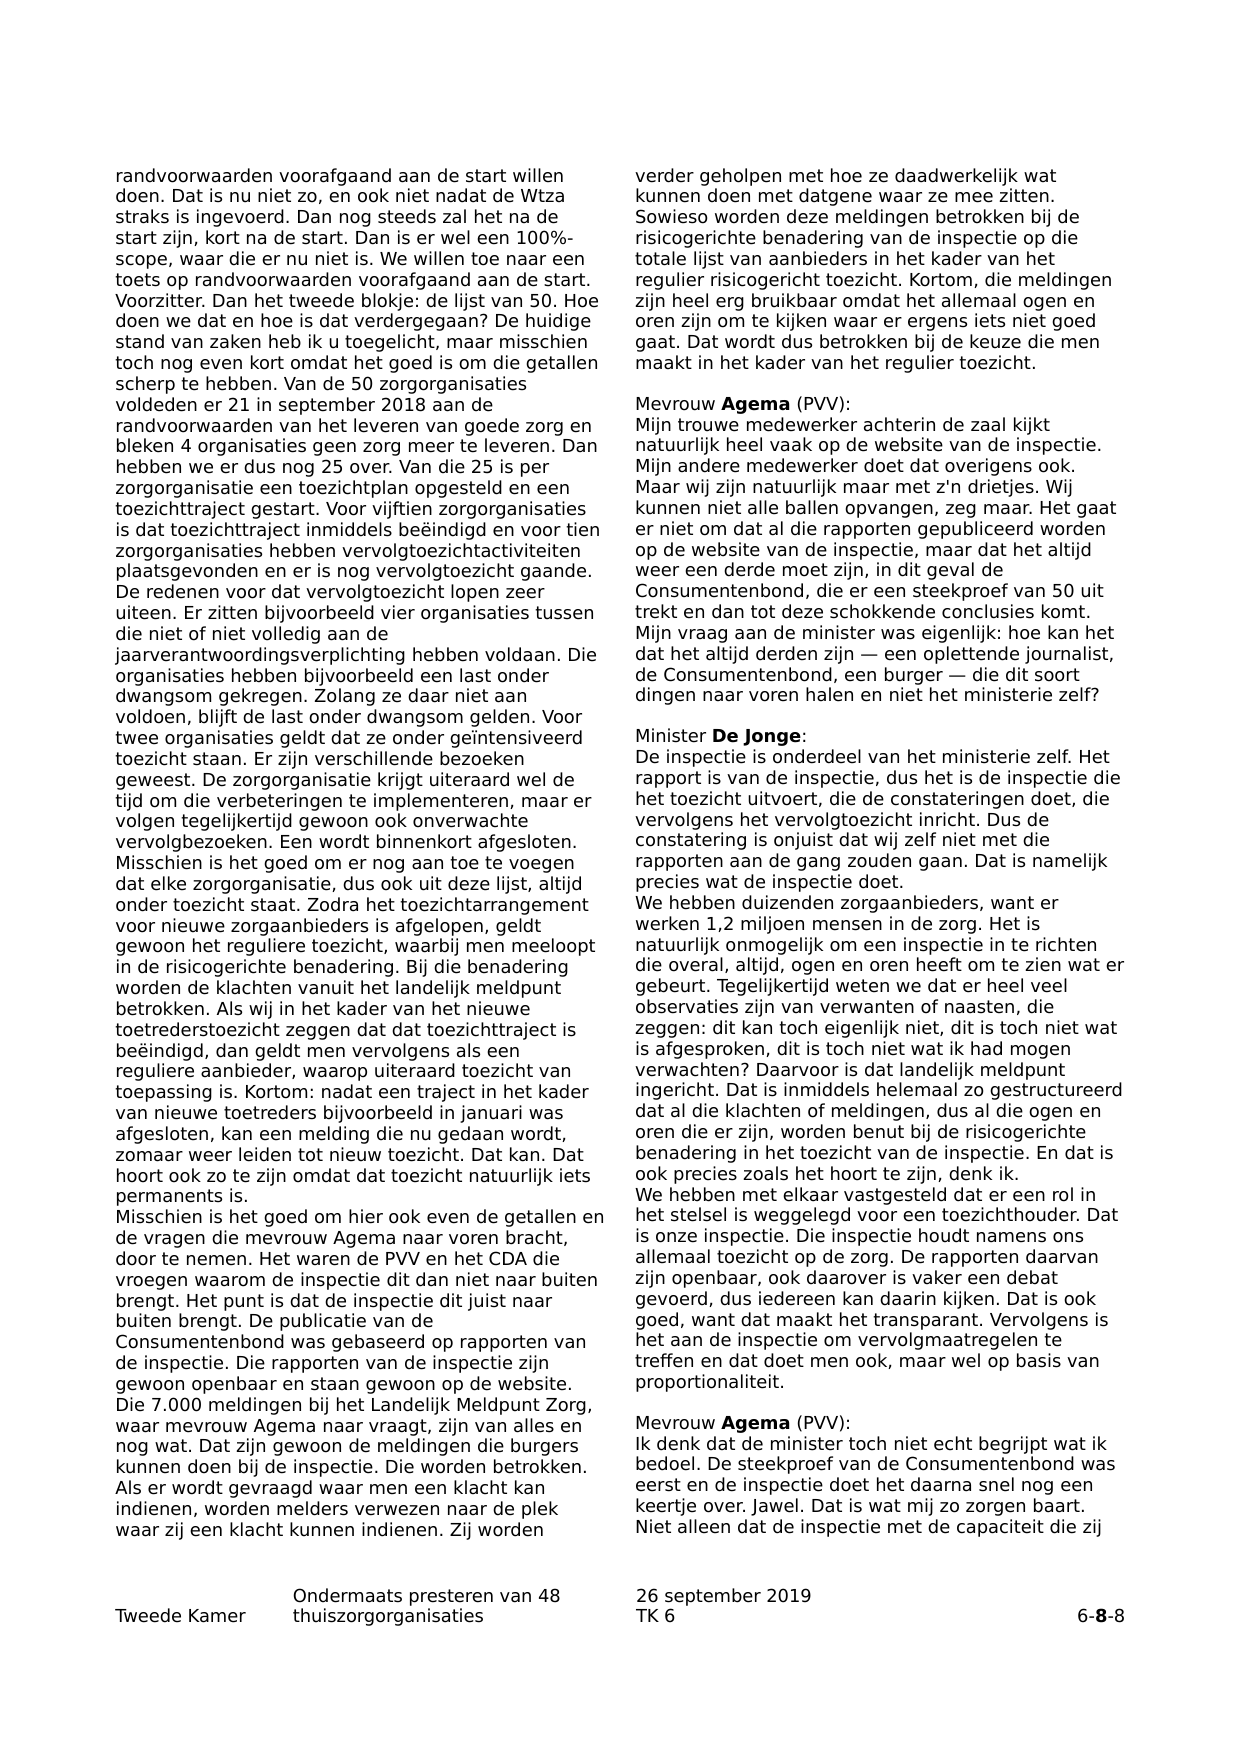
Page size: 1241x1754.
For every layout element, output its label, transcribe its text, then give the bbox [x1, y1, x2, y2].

text Misschien is het goed om er nog aan toe te voegen dat elke zorgorganisatie, dus ook uit deze lijst, altijd onder toezicht staat. Zodra het toezichtarrangement voor nieuwe zorgaanbieders is afgelopen, geldt gewoon het reguliere toezicht, waarbij men meeloopt in de risicogerichte benadering. Bij die benadering worden de klachten vanuit het landelijk meldpunt betrokken. Als wij in het kader van het nieuwe toetrederstoezicht zeggen dat dat toezichttraject is beëindigd, dan geldt men vervolgens als een reguliere aanbieder, waarop uiteraard toezicht van toepassing is. Kortom: nadat een traject in het kader van nieuwe toetreders bijvoorbeeld in januari was afgesloten, kan een melding die nu gedaan wordt, zomaar weer leiden tot nieuw toezicht. Dat kan. Dat hoort ook zo te zijn omdat dat toezicht natuurlijk iets permanents is. [115, 853, 605, 1207]
text De inspectie is onderdeel van het ministerie zelf. Het rapport is van de inspectie, dus het is de inspectie die het toezicht uitvoert, die de constateringen doet, die vervolgens het vervolgtoezicht inricht. Dus de constatering is onjuist dat wij zelf niet met die rapporten aan de gang zouden gaan. Dat is namelijk precies wat de inspectie doet. [635, 747, 1125, 893]
text Ik denk dat de minister toch niet echt begrijpt wat ik bedoel. De steekproef van de Consumentenbond was eerst en de inspectie doet het daarna snel nog een keertje over. Jawel. Dat is wat mij zo zorgen baart. Niet alleen dat de inspectie met de capaciteit die zij [635, 1433, 1125, 1537]
text We hebben met elkaar vastgesteld dat er een rol in het stelsel is weggelegd voor een toezichthouder. Dat is onze inspectie. Die inspectie houdt namens ons allemaal toezicht op de zorg. De rapporten daarvan zijn openbaar, ook daarover is vaker een debat gevoerd, dus iedereen kan daarin kijken. Dat is ook goed, want dat maakt het transparant. Vervolgens is het aan de inspectie om vervolgmaatregelen te treffen en dat doet men ook, maar wel op basis van proportionaliteit. [635, 1184, 1125, 1393]
text Mijn trouwe medewerker achterin de zaal kijkt natuurlijk heel vaak op de website van de inspectie. Mijn andere medewerker doet dat overigens ook. Maar wij zijn natuurlijk maar met z'n drietjes. Wij kunnen niet alle ballen opvangen, zeg maar. Het gaat er niet om dat al die rapporten gepubliceerd worden op de website van de inspectie, maar dat het altijd weer een derde moet zijn, in dit geval de Consumentenbond, die er een steekproef van 50 uit trekt en dan tot deze schokkende conclusies komt. Mijn vraag aan de minister was eigenlijk: hoe kan het dat het altijd derden zijn — een oplettende journalist, de Consumentenbond, een burger — die dit soort dingen naar voren halen en niet het ministerie zelf? [635, 414, 1125, 706]
text verder geholpen met hoe ze daadwerkelijk wat kunnen doen met datgene waar ze mee zitten. Sowieso worden deze meldingen betrokken bij de risicogerichte benadering van de inspectie op die totale lijst van aanbieders in het kader van het regulier risicogericht toezicht. Kortom, die meldingen zijn heel erg bruikbaar omdat het allemaal ogen en oren zijn om te kijken waar er ergens iets niet goed gaat. Dat wordt dus betrokken bij de keuze die men maakt in het kader van het regulier toezicht. [635, 165, 1125, 374]
text We hebben duizenden zorgaanbieders, want er werken 1,2 miljoen mensen in de zorg. Het is natuurlijk onmogelijk om een inspectie in te richten die overal, altijd, ogen en oren heeft om te zien wat er gebeurt. Tegelijkertijd weten we dat er heel veel observaties zijn van verwanten of naasten, die zeggen: dit kan toch eigenlijk niet, dit is toch niet wat is afgesproken, dit is toch niet wat ik had mogen verwachten? Daarvoor is dat landelijk meldpunt ingericht. Dat is inmiddels helemaal zo gestructureerd dat al die klachten of meldingen, dus al die ogen en oren die er zijn, worden benut bij de risicogerichte benadering in het toezicht van de inspectie. En dat is ook precies zoals het hoort te zijn, denk ik. [635, 893, 1125, 1184]
text randvoorwaarden voorafgaand aan de start willen doen. Dat is nu niet zo, en ook niet nadat de Wtza straks is ingevoerd. Dan nog steeds zal het na de start zijn, kort na de start. Dan is er wel een 100%-scope, waar die er nu niet is. We willen toe naar een toets op randvoorwaarden voorafgaand aan de start. [115, 165, 605, 290]
text Misschien is het goed om hier ook even de getallen en de vragen die mevrouw Agema naar voren bracht, door te nemen. Het waren de PVV en het CDA die vroegen waarom de inspectie dit dan niet naar buiten brengt. Het punt is dat de inspectie dit juist naar buiten brengt. De publicatie van de Consumentenbond was gebaseerd op rapporten van de inspectie. Die rapporten van de inspectie zijn gewoon openbaar en staan gewoon op de website. Die 7.000 meldingen bij het Landelijk Meldpunt Zorg, waar mevrouw Agema naar vraagt, zijn van alles en nog wat. Dat zijn gewoon de meldingen die burgers kunnen doen bij de inspectie. Die worden betrokken. Als er wordt gevraagd waar men een klacht kan indienen, worden melders verwezen naar de plek waar zij een klacht kunnen indienen. Zij worden [115, 1207, 605, 1540]
text Mevrouw Agema (PVV): [635, 394, 1125, 414]
text Voorzitter. Dan het tweede blokje: de lijst van 50. Hoe doen we dat en hoe is dat verdergegaan? De huidige stand van zaken heb ik u toegelicht, maar misschien toch nog even kort omdat het goed is om die getallen scherp te hebben. Van de 50 zorgorganisaties voldeden er 21 in september 2018 aan de randvoorwaarden van het leveren van goede zorg en bleken 4 organisaties geen zorg meer te leveren. Dan hebben we er dus nog 25 over. Van die 25 is per zorgorganisatie een toezichtplan opgesteld en een toezichttraject gestart. Voor vijftien zorgorganisaties is dat toezichttraject inmiddels beëindigd en voor tien zorgorganisaties hebben vervolgtoezichtactiviteiten plaatsgevonden en er is nog vervolgtoezicht gaande. De redenen voor dat vervolgtoezicht lopen zeer uiteen. Er zitten bijvoorbeeld vier organisaties tussen die niet of niet volledig aan de jaarverantwoordingsverplichting hebben voldaan. Die organisaties hebben bijvoorbeeld een last onder dwangsom gekregen. Zolang ze daar niet aan voldoen, blijft de last onder dwangsom gelden. Voor twee organisaties geldt dat ze onder geïntensiveerd toezicht staan. Er zijn verschillende bezoeken geweest. De zorgorganisatie krijgt uiteraard wel de tijd om die verbeteringen te implementeren, maar er volgen tegelijkertijd gewoon ook onverwachte vervolgbezoeken. Een wordt binnenkort afgesloten. [115, 290, 605, 853]
text Minister De Jonge: [635, 726, 1125, 747]
text Mevrouw Agema (PVV): [635, 1413, 1125, 1433]
